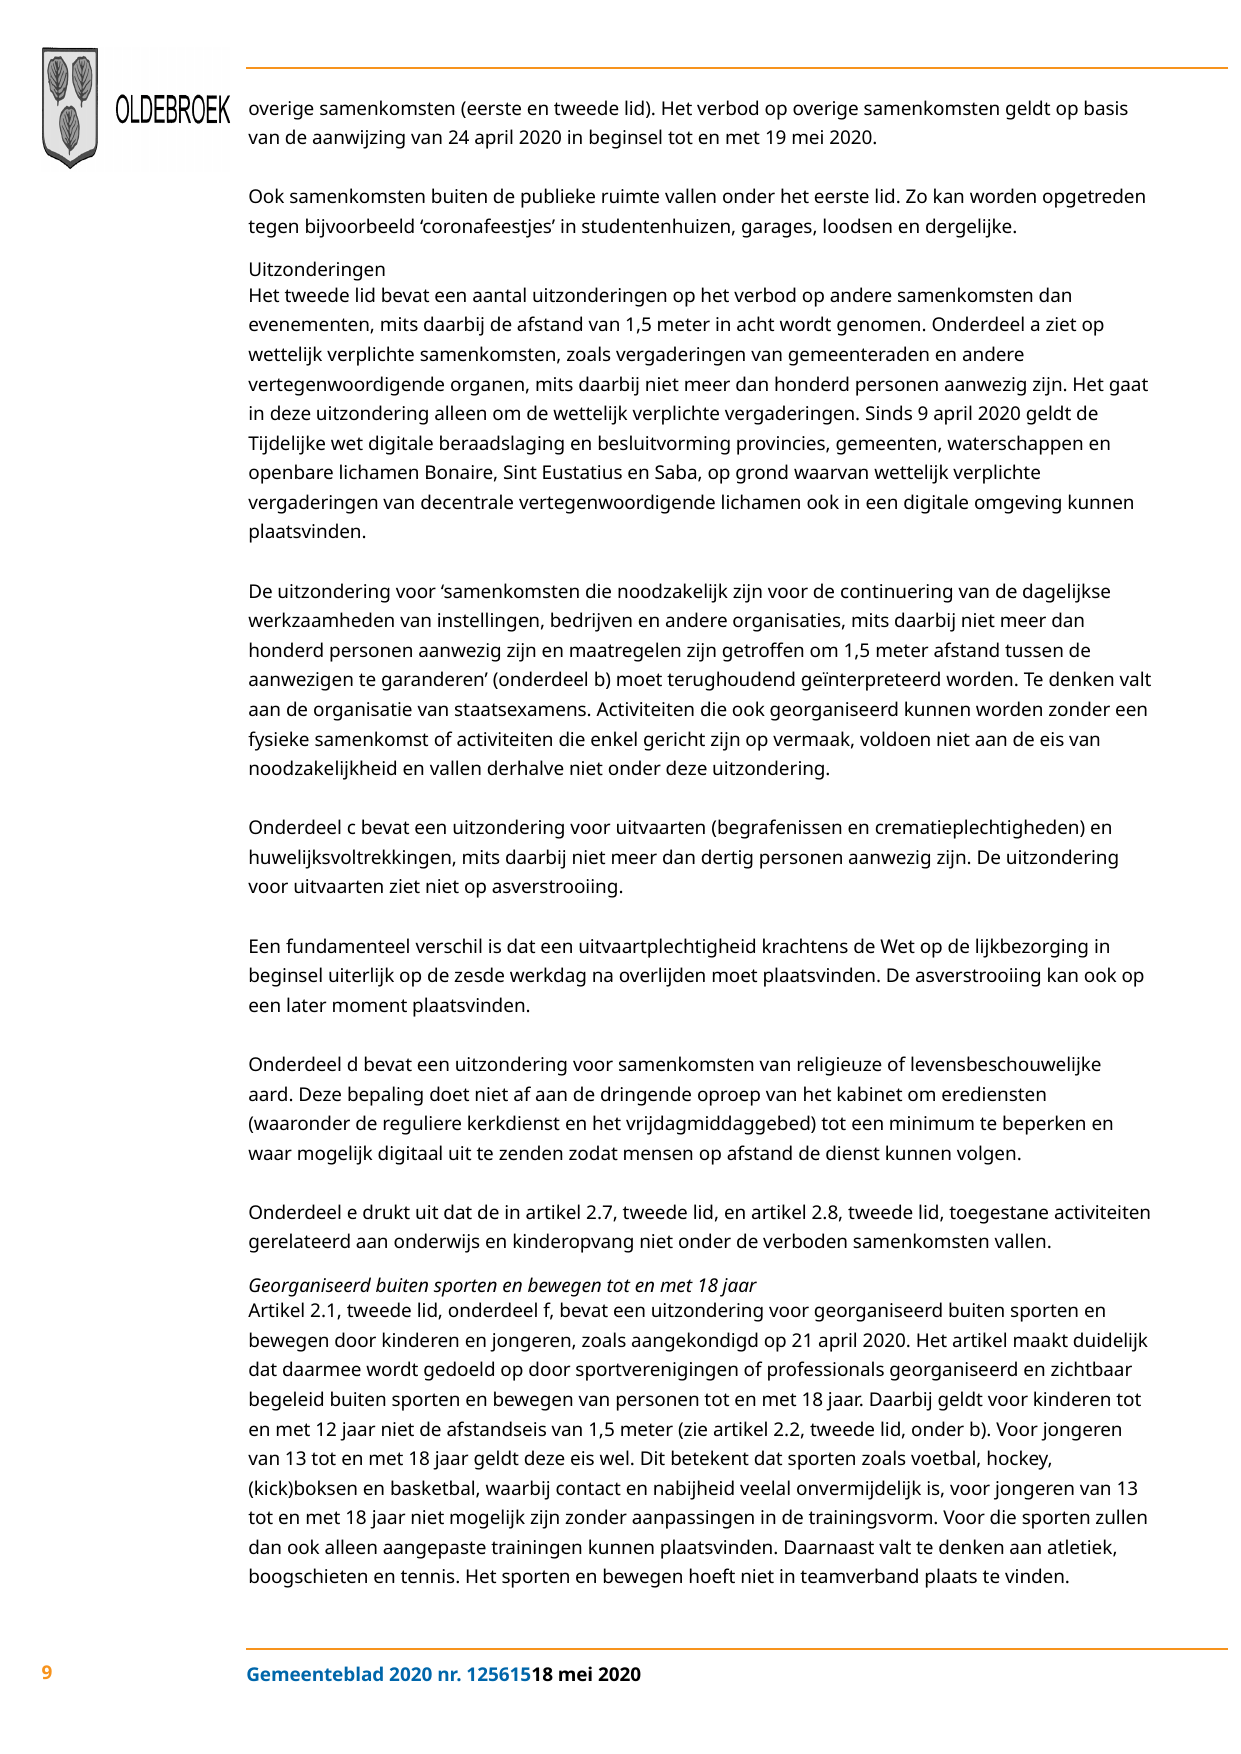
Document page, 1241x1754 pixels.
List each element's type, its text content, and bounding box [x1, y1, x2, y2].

text Ook samenkomsten buiten de publieke ruimte vallen onder het eerste lid. Zo kan worden opgetreden tegen bijvoorbeeld ‘coronafeestjes’ in studentenhuizen, garages, loodsen en dergelijke. [248, 183, 1152, 239]
text Artikel 2.1, tweede lid, onderdeel f, bevat een uitzondering voor georganiseerd buiten sporten en bewegen door kinderen en jongeren, zoals aangekondigd op 21 april 2020. Het artikel maakt duidelijk dat daarmee wordt gedoeld op door sportverenigingen of professionals georganiseerd en zichtbaar begeleid buiten sporten en bewegen van personen tot en met 18 jaar. Daarbij geldt voor kinderen tot en met 12 jaar niet de afstandseis van 1,5 meter (zie artikel 2.2, tweede lid, onder b). Voor jongeren van 13 tot en met 18 jaar geldt deze eis wel. Dit betekent dat sporten zoals voetbal, hockey, (kick)boksen en basketbal, waarbij contact en nabijheid veelal onvermijdelijk is, voor jongeren van 13 tot en met 18 jaar niet mogelijk zijn zonder aanpassingen in de trainingsvorm. Voor die sporten zullen dan ook alleen aangepaste trainingen kunnen plaatsvinden. Daarnaast valt te denken aan atletiek, boogschieten en tennis. Het sporten en bewegen hoeft niet in teamverband plaats te vinden. [248, 1297, 1152, 1589]
text Georganiseerd buiten sporten en bewegen tot en met 18 jaar [248, 1272, 1152, 1297]
text Een fundamenteel verschil is dat een uitvaartplechtigheid krachtens de Wet op de lijkbezorging in beginsel uiterlijk op de zesde werkdag na overlijden moet plaatsvinden. De asverstrooiing kan ook op een later moment plaatsvinden. [248, 933, 1152, 1018]
text overige samenkomsten (eerste en tweede lid). Het verbod op overige samenkomsten geldt op basis van de aanwijzing van 24 april 2020 in beginsel tot en met 19 mei 2020. [248, 95, 1152, 150]
text Onderdeel d bevat een uitzondering voor samenkomsten van religieuze of levensbeschouwelijke aard. Deze bepaling doet niet af aan de dringende oproep van het kabinet om erediensten (waaronder de reguliere kerkdienst en het vrijdagmiddaggebed) tot een minimum te beperken en waar mogelijk digitaal uit te zenden zodat mensen op afstand de dienst kunnen volgen. [248, 1051, 1152, 1166]
text De uitzondering voor ‘samenkomsten die noodzakelijk zijn voor de continuering van de dagelijkse werkzaamheden van instellingen, bedrijven en andere organisaties, mits daarbij niet meer dan honderd personen aanwezig zijn en maatregelen zijn getroffen om 1,5 meter afstand tussen de aanwezigen te garanderen’ (onderdeel b) moet terughoudend geïnterpreteerd worden. Te denken valt aan de organisatie van staatsexamens. Activiteiten die ook georganiseerd kunnen worden zonder een fysieke samenkomst of activiteiten die enkel gericht zijn op vermaak, voldoen niet aan de eis van noodzakelijkheid en vallen derhalve niet onder deze uitzondering. [248, 578, 1152, 781]
text Het tweede lid bevat een aantal uitzonderingen op het verbod op andere samenkomsten dan evenementen, mits daarbij de afstand van 1,5 meter in acht wordt genomen. Onderdeel a ziet op wettelijk verplichte samenkomsten, zoals vergaderingen van gemeenteraden en andere vertegenwoordigende organen, mits daarbij niet meer dan honderd personen aanwezig zijn. Het gaat in deze uitzondering alleen om de wettelijk verplichte vergaderingen. Sinds 9 april 2020 geldt de Tijdelijke wet digitale beraadslaging en besluitvorming provincies, gemeenten, waterschappen en openbare lichamen Bonaire, Sint Eustatius en Saba, op grond waarvan wettelijk verplichte vergaderingen van decentrale vertegenwoordigende lichamen ook in een digitale omgeving kunnen plaatsvinden. [248, 282, 1152, 544]
picture [41, 47, 231, 172]
text Onderdeel c bevat een uitzondering voor uitvaarten (begrafenissen en crematieplechtigheden) en huwelijksvoltrekkingen, mits daarbij niet meer dan dertig personen aanwezig zijn. De uitzondering voor uitvaarten ziet niet op asverstrooiing. [248, 814, 1152, 899]
text Onderdeel e drukt uit dat de in artikel 2.7, tweede lid, en artikel 2.8, tweede lid, toegestane activiteiten gerelateerd aan onderwijs en kinderopvang niet onder de verboden samenkomsten vallen. [248, 1199, 1152, 1254]
text Uitzonderingen [248, 256, 1152, 282]
